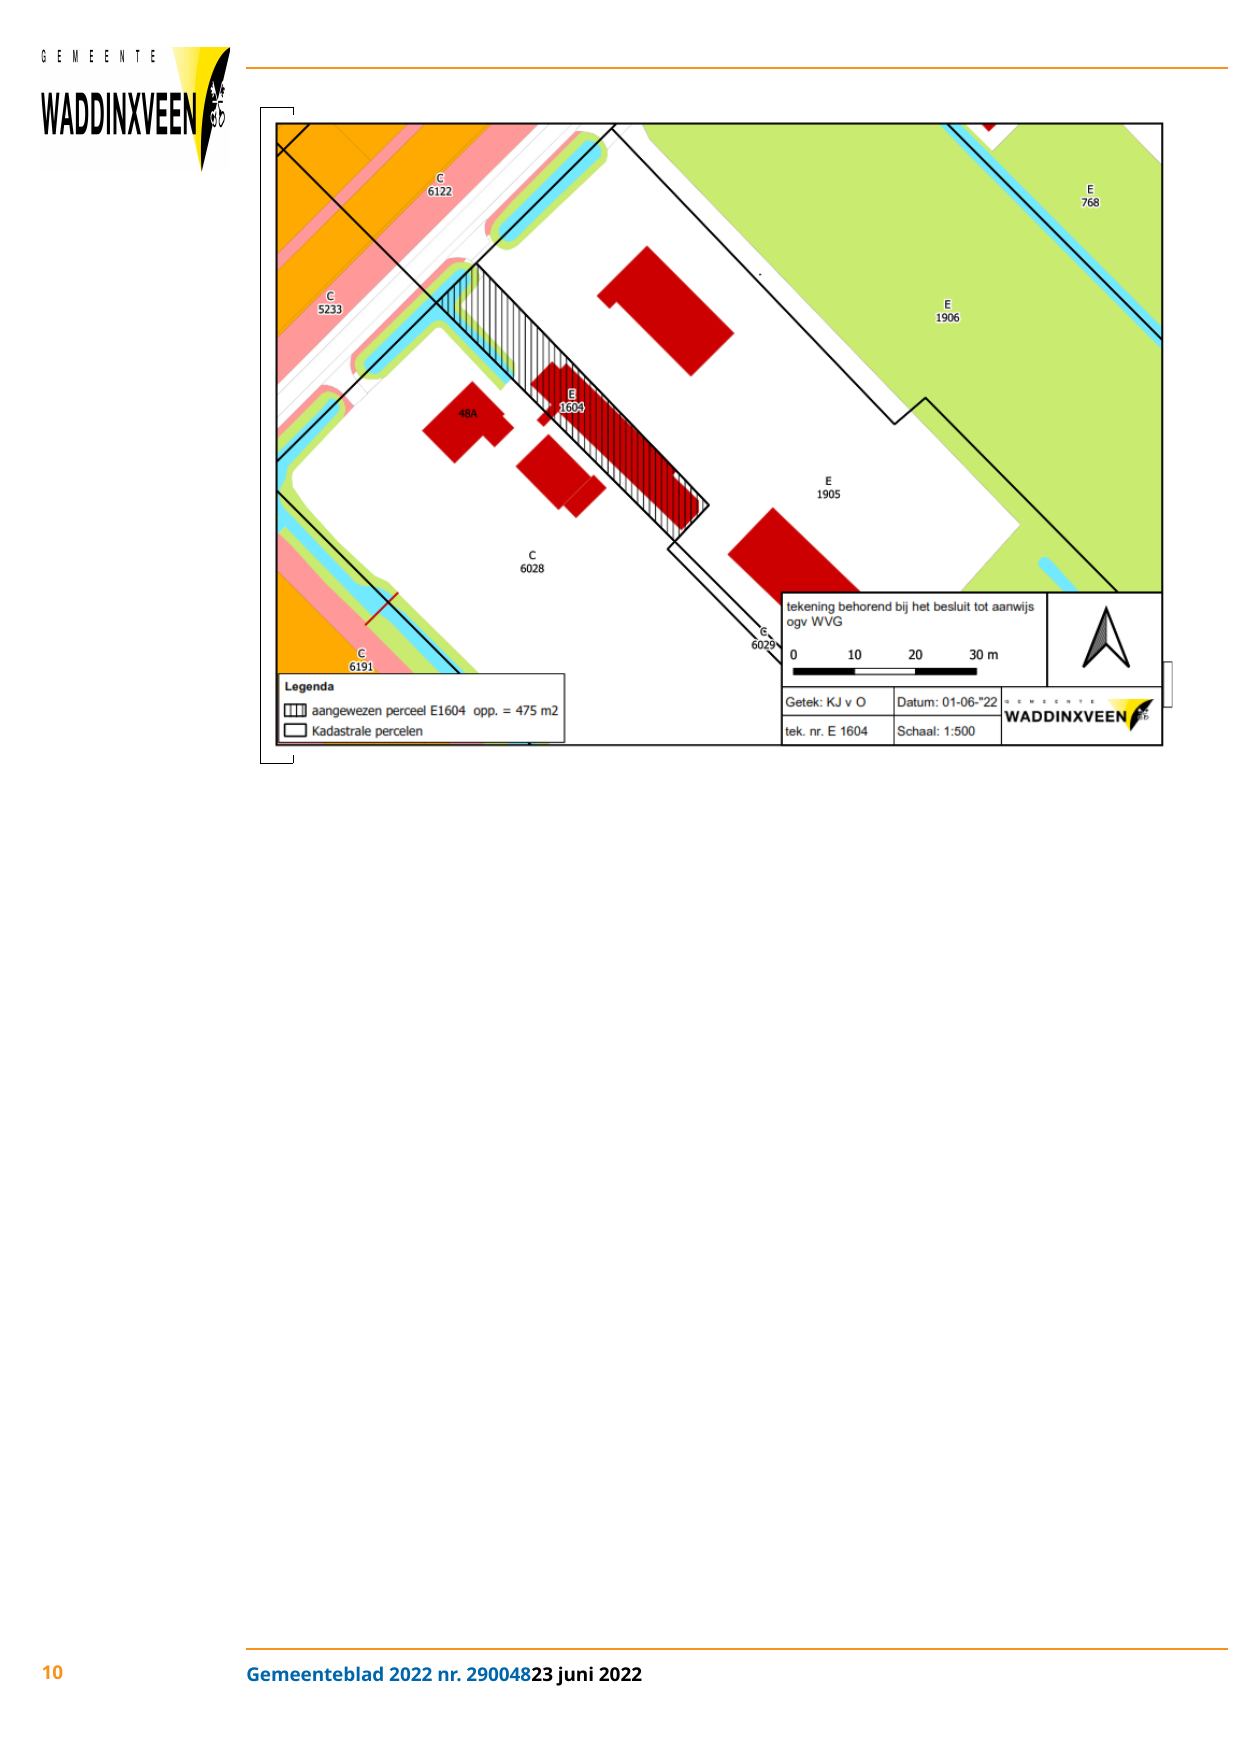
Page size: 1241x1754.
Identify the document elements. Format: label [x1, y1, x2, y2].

picture [268, 115, 1173, 755]
picture [41, 47, 231, 172]
